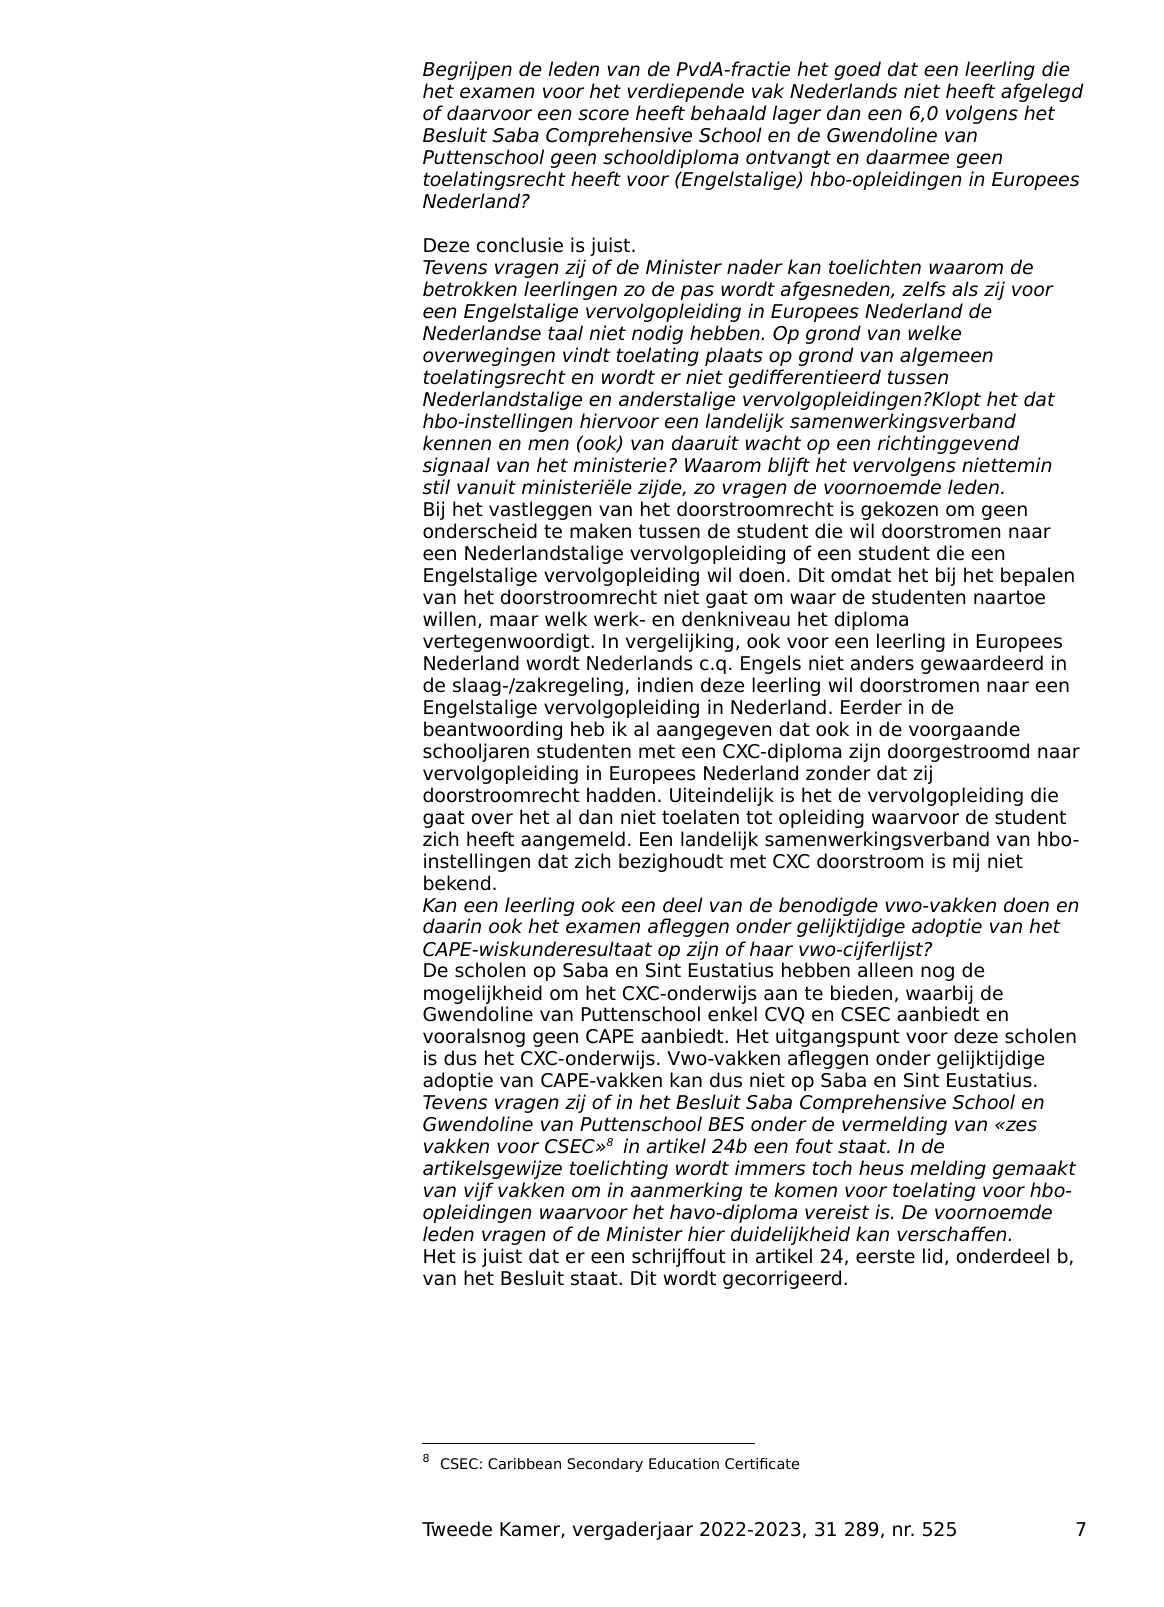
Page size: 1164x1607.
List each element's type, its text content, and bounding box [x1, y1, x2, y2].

text Kan een leerling ook een deel van de benodigde vwo-vakken doen en daarin ook het examen afleggen onder gelijktijdige adoptie van het CAPE-wiskunderesultaat op zijn of haar vwo-cijferlijst? [422, 894, 1087, 960]
text Tevens vragen zij of in het Besluit Saba Comprehensive School en Gwendoline van Puttenschool BES onder de vermelding van «zes vakken voor CSEC» in artikel 24b een fout staat. In de artikelsgewijze toelichting wordt immers toch heus melding gemaakt van vijf vakken om in aanmerking te komen voor toelating voor hbo-opleidingen waarvoor het havo-diploma vereist is. De voornoemde leden vragen of de Minister hier duidelijkheid kan verschaffen. [422, 1092, 1087, 1246]
text De scholen op Saba en Sint Eustatius hebben alleen nog de mogelijkheid om het CXC-onderwijs aan te bieden, waarbij de Gwendoline van Puttenschool enkel CVQ en CSEC aanbiedt en vooralsnog geen CAPE aanbiedt. Het uitgangspunt voor deze scholen is dus het CXC-onderwijs. Vwo-vakken afleggen onder gelijktijdige adoptie van CAPE-vakken kan dus niet op Saba en Sint Eustatius. [422, 960, 1087, 1092]
text Tevens vragen zij of de Minister nader kan toelichten waarom de betrokken leerlingen zo de pas wordt afgesneden, zelfs als zij voor een Engelstalige vervolgopleiding in Europees Nederland de Nederlandse taal niet nodig hebben. Op grond van welke overwegingen vindt toelating plaats op grond van algemeen toelatingsrecht en wordt er niet gedifferentieerd tussen Nederlandstalige en anderstalige vervolgopleidingen?Klopt het dat hbo-instellingen hiervoor een landelijk samenwerkingsverband kennen en men (ook) van daaruit wacht op een richtinggevend signaal van het ministerie? Waarom blijft het vervolgens niettemin stil vanuit ministeriële zijde, zo vragen de voornoemde leden. [422, 257, 1087, 499]
text Bij het vastleggen van het doorstroomrecht is gekozen om geen onderscheid te maken tussen de student die wil doorstromen naar een Nederlandstalige vervolgopleiding of een student die een Engelstalige vervolgopleiding wil doen. Dit omdat het bij het bepalen van het doorstroomrecht niet gaat om waar de studenten naartoe willen, maar welk werk- en denkniveau het diploma vertegenwoordigt. In vergelijking, ook voor een leerling in Europees Nederland wordt Nederlands c.q. Engels niet anders gewaardeerd in de slaag-/zakregeling, indien deze leerling wil doorstromen naar een Engelstalige vervolgopleiding in Nederland. Eerder in de beantwoording heb ik al aangegeven dat ook in de voorgaande schooljaren studenten met een CXC-diploma zijn doorgestroomd naar vervolgopleiding in Europees Nederland zonder dat zij doorstroomrecht hadden. Uiteindelijk is het de vervolgopleiding die gaat over het al dan niet toelaten tot opleiding waarvoor de student zich heeft aangemeld. Een landelijk samenwerkingsverband van hbo-instellingen dat zich bezighoudt met CXC doorstroom is mij niet bekend. [422, 499, 1087, 894]
text Het is juist dat er een schrijffout in artikel 24, eerste lid, onderdeel b, van het Besluit staat. Dit wordt gecorrigeerd. [422, 1246, 1087, 1290]
text Deze conclusie is juist. [422, 235, 1087, 257]
text Begrijpen de leden van de PvdA-fractie het goed dat een leerling die het examen voor het verdiepende vak Nederlands niet heeft afgelegd of daarvoor een score heeft behaald lager dan een 6,0 volgens het Besluit Saba Comprehensive School en de Gwendoline van Puttenschool geen schooldiploma ontvangt en daarmee geen toelatingsrecht heeft voor (Engelstalige) hbo-opleidingen in Europees Nederland? [422, 59, 1087, 213]
text CSEC: Caribbean Secondary Education Certificate [422, 1452, 1087, 1474]
